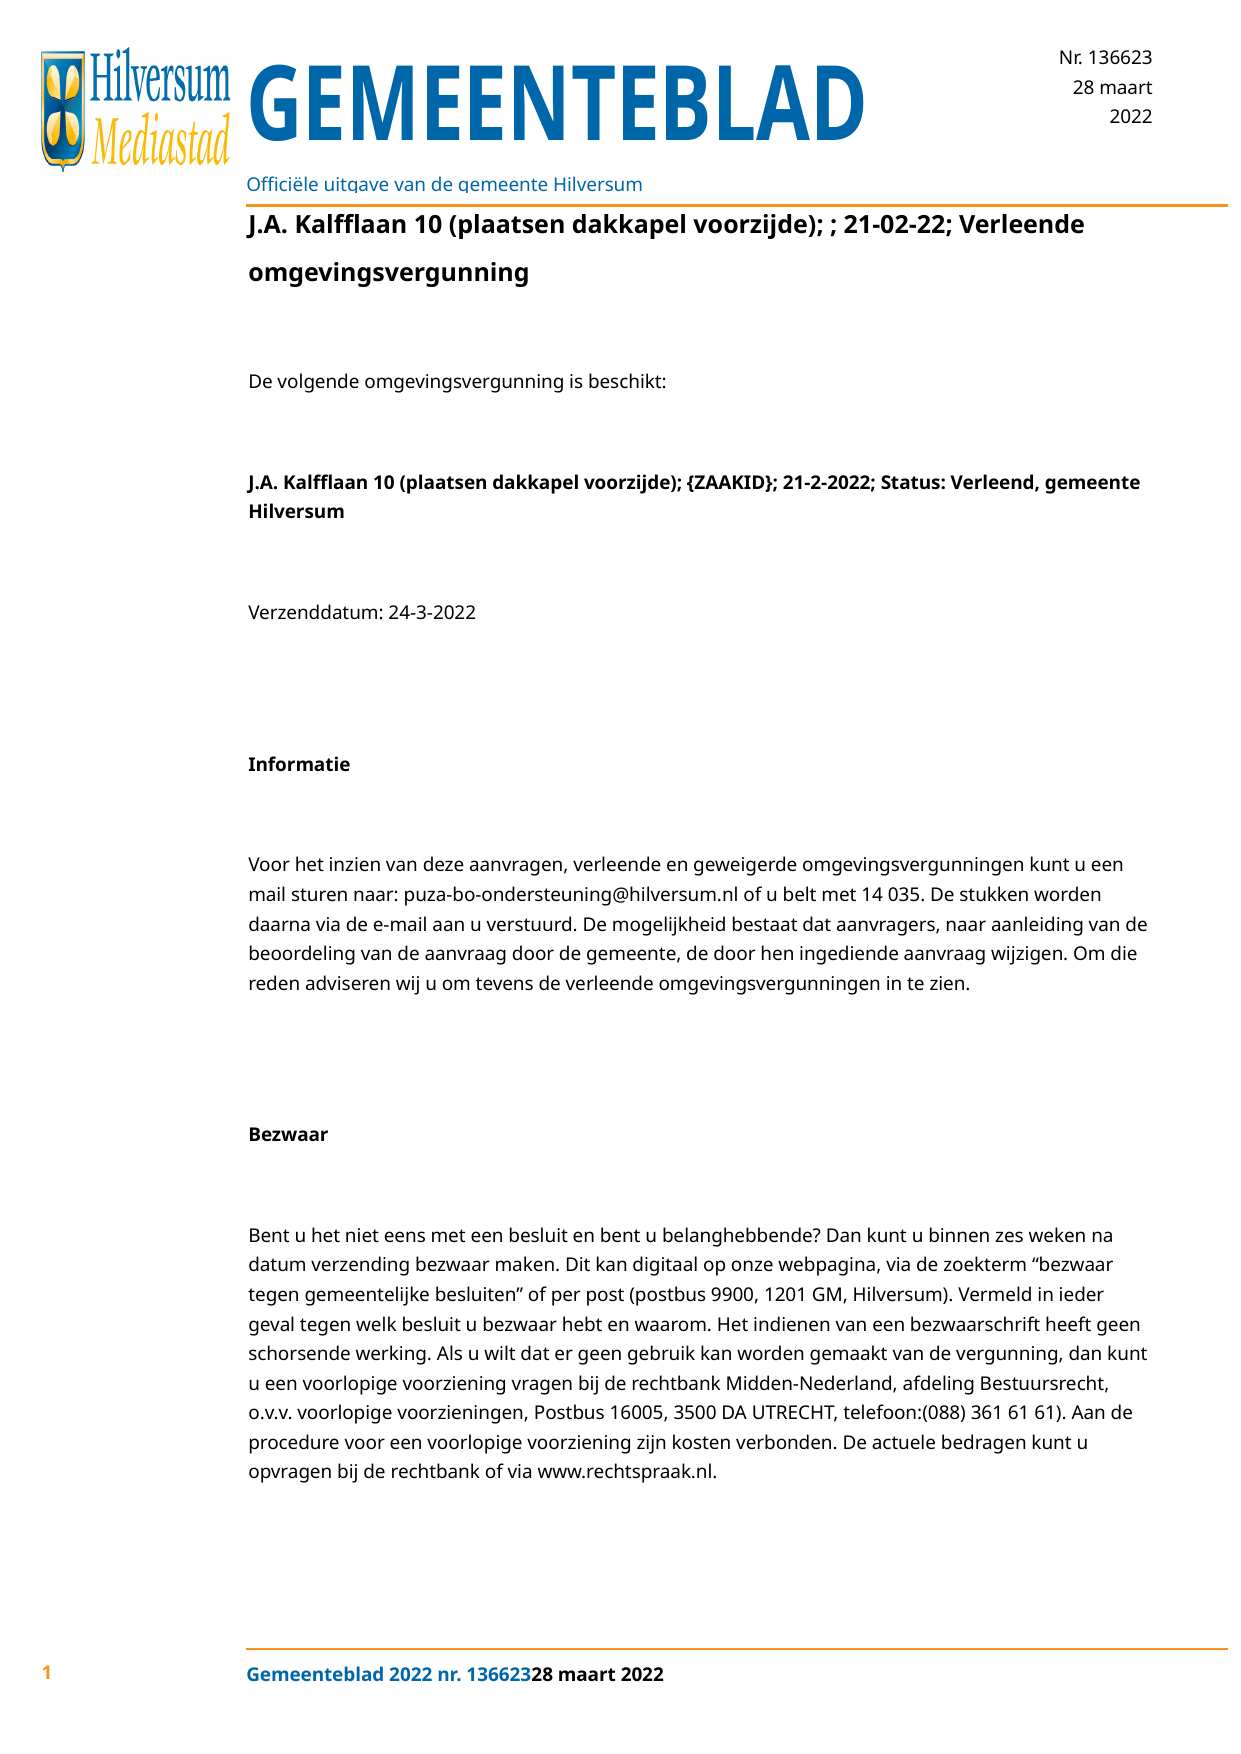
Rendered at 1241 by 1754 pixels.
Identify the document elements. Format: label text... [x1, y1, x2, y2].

picture [41, 47, 231, 172]
text De volgende omgevingsvergunning is beschikt: [248, 368, 1152, 394]
text J.A. Kalfflaan 10 (plaatsen dakkapel voorzijde); {ZAAKID}; 21-2-2022; Status: Verleend, gemeente Hilversum [248, 469, 1152, 524]
text Voor het inzien van deze aanvragen, verleende en geweigerde omgevingsvergunningen kunt u een mail sturen naar: puza-bo-ondersteuning@hilversum.nl of u belt met 14 035. De stukken worden daarna via de e-mail aan u verstuurd. De mogelijkheid bestaat dat aanvragers, naar aanleiding van de beoordeling van de aanvraag door de gemeente, de door hen ingediende aanvraag wijzigen. Om die reden adviseren wij u om tevens de verleende omgevingsvergunningen in te zien. [248, 852, 1152, 996]
text J.A. Kalfflaan 10 (plaatsen dakkapel voorzijde); ; 21-02-22; Verleende omgevingsvergunning [248, 207, 1152, 288]
text Informatie [248, 751, 1152, 777]
text Verzenddatum: 24-3-2022 [248, 599, 1152, 625]
text Bent u het niet eens met een besluit en bent u belanghebbende? Dan kunt u binnen zes weken na datum verzending bezwaar maken. Dit kan digitaal op onze webpagina, via de zoekterm “bezwaar tegen gemeentelijke besluiten” of per post (postbus 9900, 1201 GM, Hilversum). Vermeld in ieder geval tegen welk besluit u bezwaar hebt en waarom. Het indienen van een bezwaarschrift heeft geen schorsende werking. Als u wilt dat er geen gebruik kan worden gemaakt van de vergunning, dan kunt u een voorlopige voorziening vragen bij de rechtbank Midden-Nederland, afdeling Bestuursrecht, o.v.v. voorlopige voorzieningen, Postbus 16005, 3500 DA UTRECHT, telefoon:(088) 361 61 61). Aan de procedure voor een voorlopige voorziening zijn kosten verbonden. De actuele bedragen kunt u opvragen bij de rechtbank of via www.rechtspraak.nl. [248, 1222, 1152, 1484]
text Bezwaar [248, 1121, 1152, 1147]
